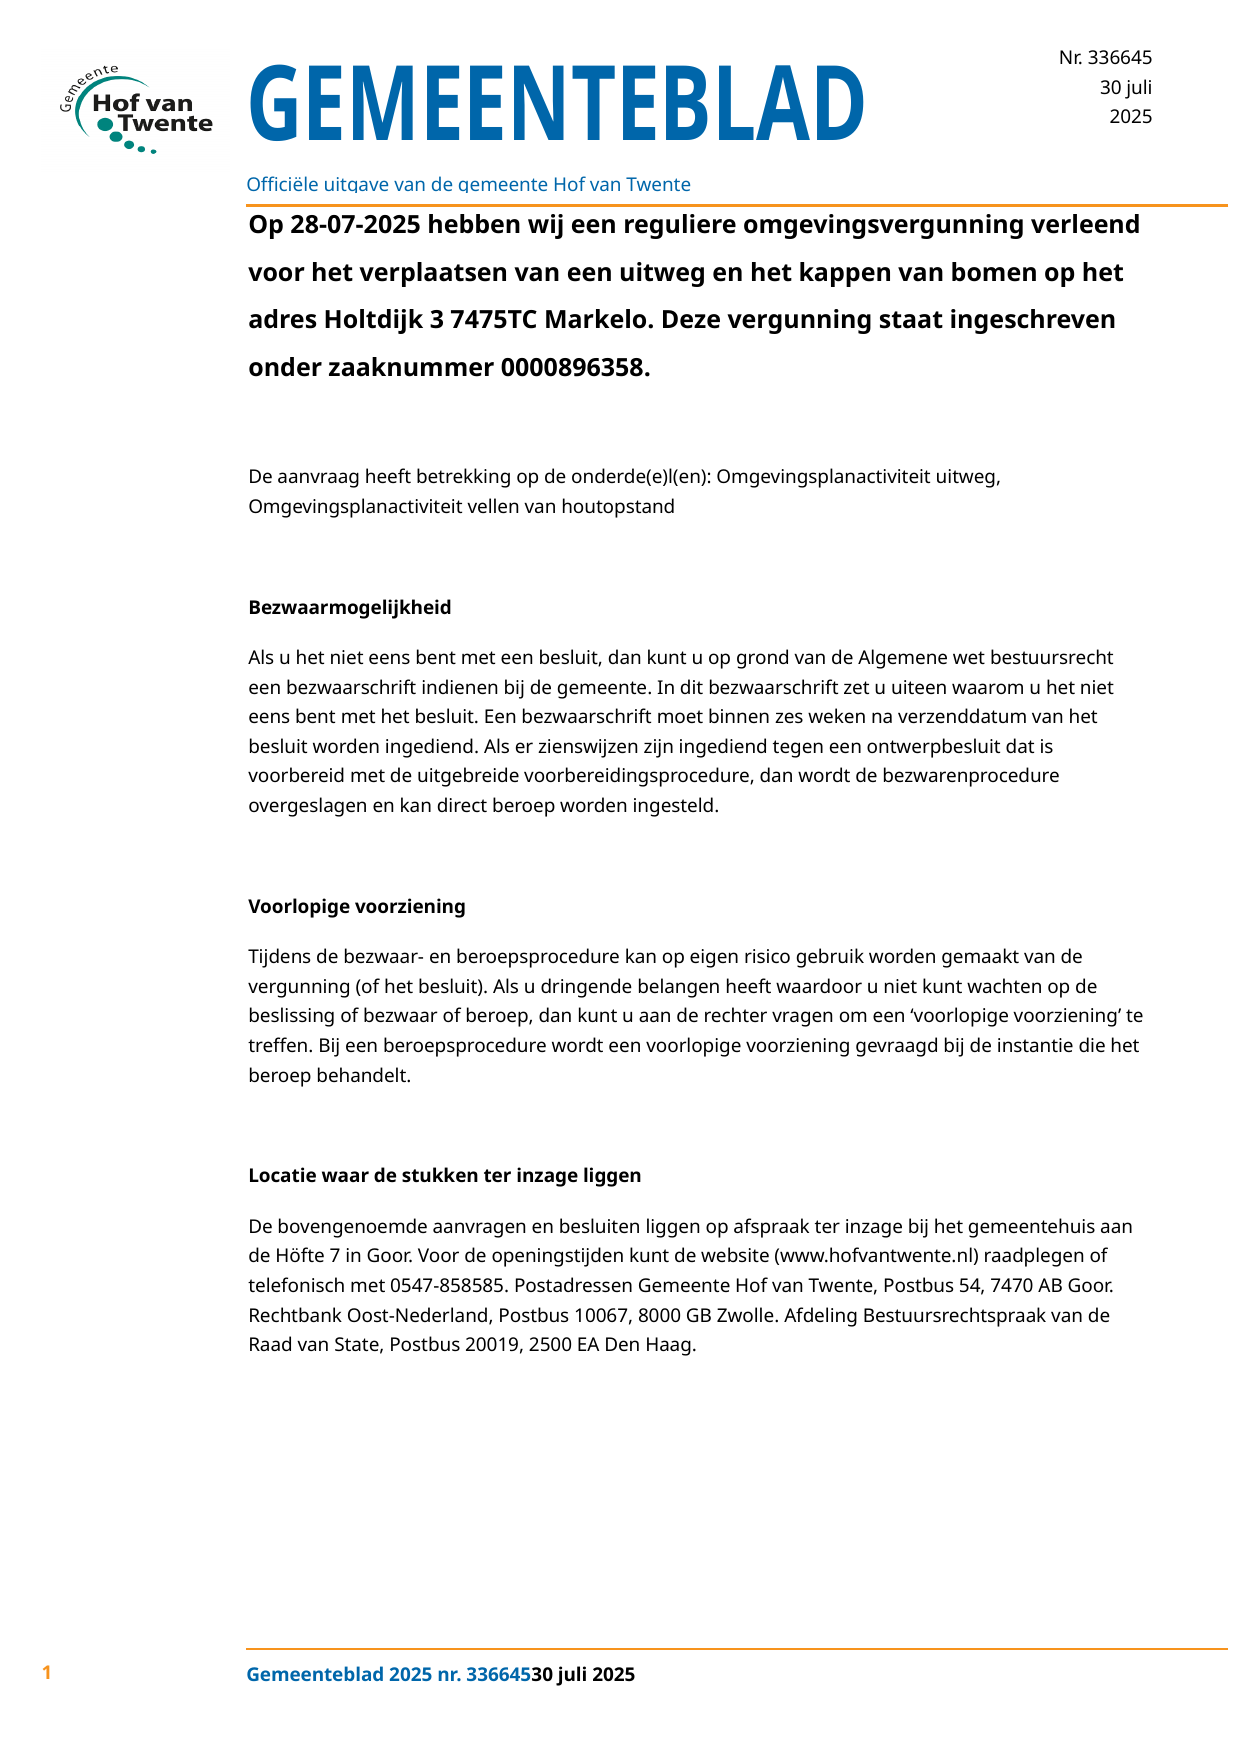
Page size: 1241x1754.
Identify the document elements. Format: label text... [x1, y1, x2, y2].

text Tijdens de bezwaar- en beroepsprocedure kan op eigen risico gebruik worden gemaakt van de vergunning (of het besluit). Als u dringende belangen heeft waardoor u niet kunt wachten op de beslissing of bezwaar of beroep, dan kunt u aan de rechter vragen om een ‘voorlopige voorziening’ te treffen. Bij een beroepsprocedure wordt een voorlopige voorziening gevraagd bij de instantie die het beroep behandelt. [248, 943, 1152, 1088]
text De bovengenoemde aanvragen en besluiten liggen op afspraak ter inzage bij het gemeentehuis aan de Höfte 7 in Goor. Voor de openingstijden kunt de website (www.hofvantwente.nl) raadplegen of telefonisch met 0547-858585. Postadressen Gemeente Hof van Twente, Postbus 54, 7470 AB Goor. Rechtbank Oost-Nederland, Postbus 10067, 8000 GB Zwolle. Afdeling Bestuursrechtspraak van de Raad van State, Postbus 20019, 2500 EA Den Haag. [248, 1213, 1152, 1357]
text Voorlopige voorziening [248, 893, 1152, 919]
text Op 28-07-2025 hebben wij een reguliere omgevingsvergunning verleend voor het verplaatsen van een uitweg en het kappen van bomen op het adres Holtdijk 3 7475TC Markelo. Deze vergunning staat ingeschreven onder zaaknummer 0000896358. [248, 207, 1152, 384]
text Als u het niet eens bent met een besluit, dan kunt u op grond van de Algemene wet bestuursrecht een bezwaarschrift indienen bij de gemeente. In dit bezwaarschrift zet u uiteen waarom u het niet eens bent met het besluit. Een bezwaarschrift moet binnen zes weken na verzenddatum van het besluit worden ingediend. Als er zienswijzen zijn ingediend tegen een ontwerpbesluit dat is voorbereid met de uitgebreide voorbereidingsprocedure, dan wordt de bezwarenprocedure overgeslagen en kan direct beroep worden ingesteld. [248, 644, 1152, 818]
text Bezwaarmogelijkheid [248, 594, 1152, 620]
text Locatie waar de stukken ter inzage liggen [248, 1163, 1152, 1188]
text De aanvraag heeft betrekking op de onderde(e)l(en): Omgevingsplanactiviteit uitweg, Omgevingsplanactiviteit vellen van houtopstand [248, 463, 1152, 519]
picture [41, 47, 231, 172]
